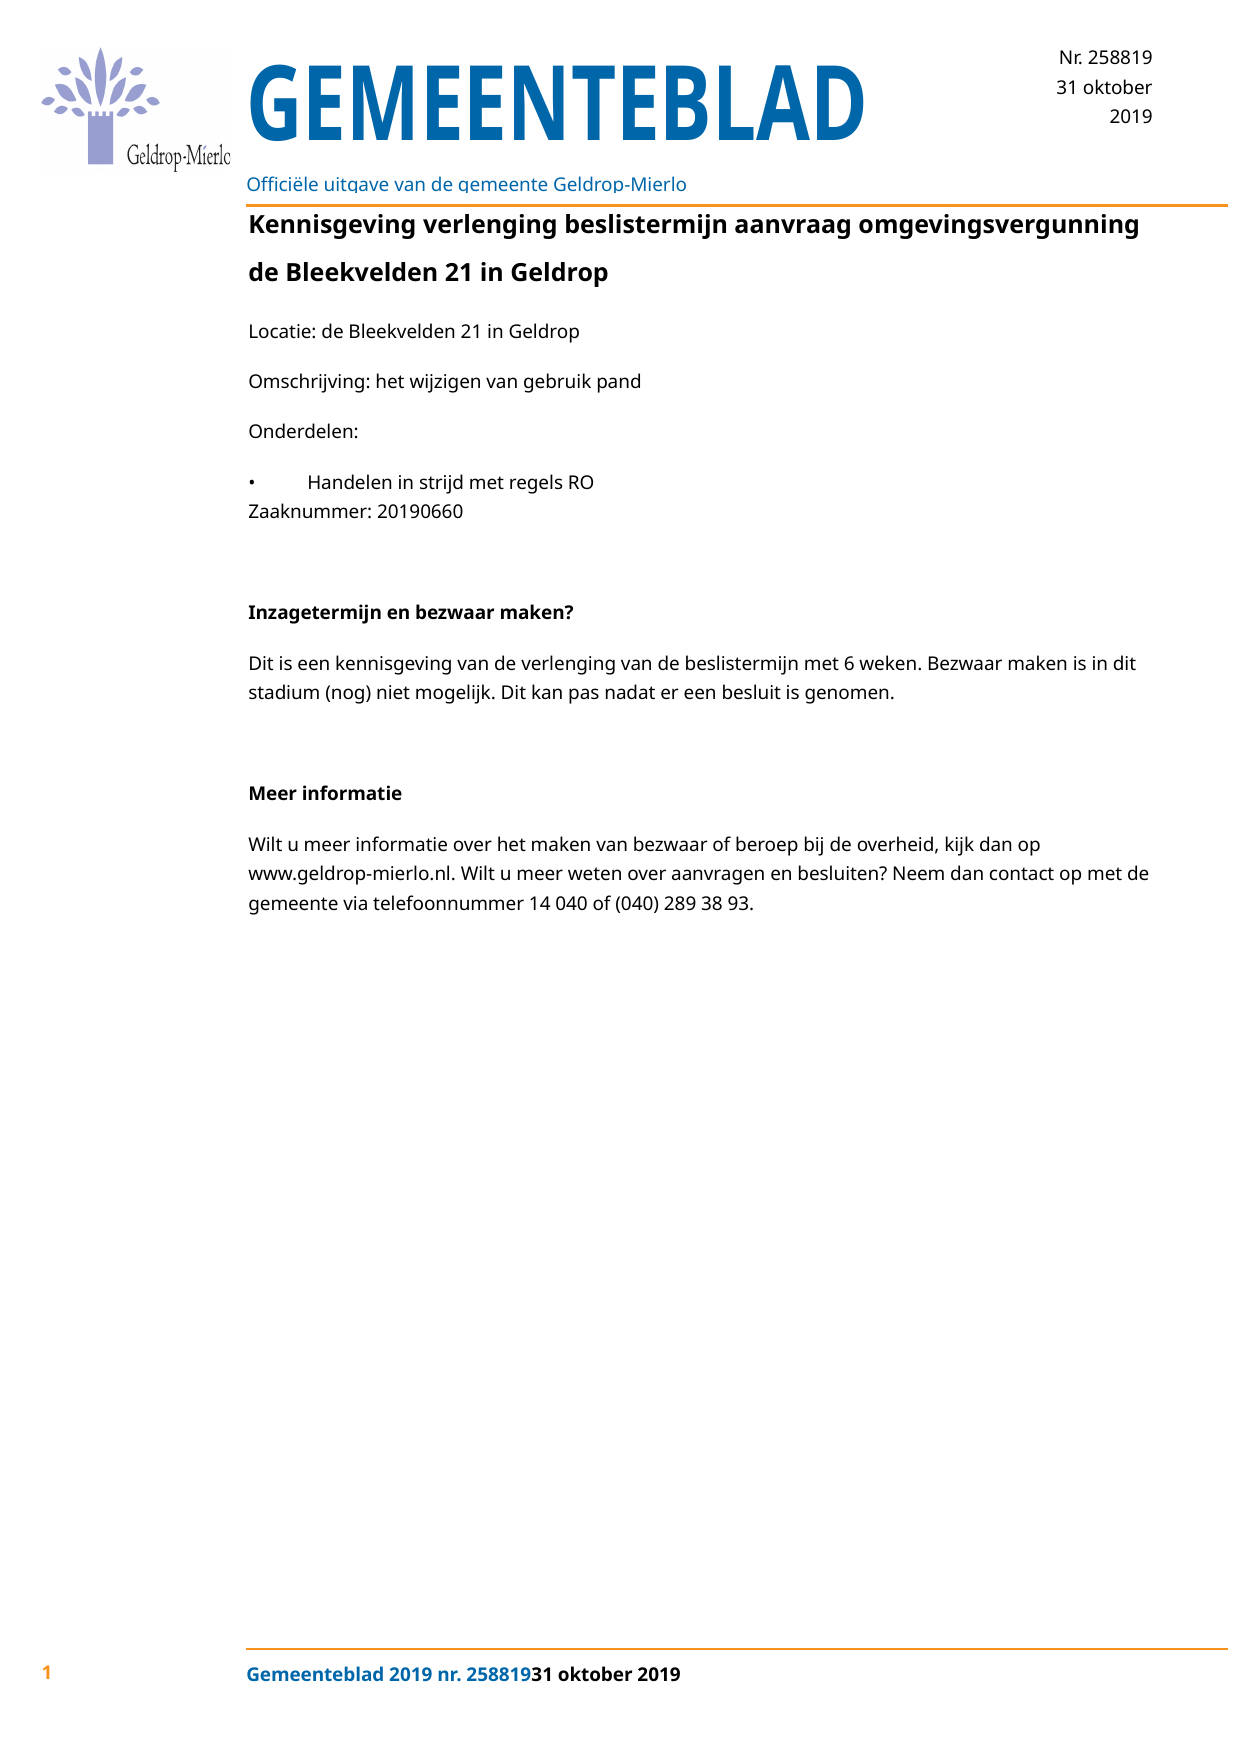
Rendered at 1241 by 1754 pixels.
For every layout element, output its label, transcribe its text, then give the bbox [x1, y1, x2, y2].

text Inzagetermijn en bezwaar maken? [248, 599, 1152, 625]
text Zaaknummer: 20190660 [248, 499, 1152, 524]
text Meer informatie [248, 780, 1152, 806]
text Onderdelen: [248, 419, 1152, 444]
text Kennisgeving verlenging beslistermijn aanvraag omgevingsvergunning de Bleekvelden 21 in Geldrop [248, 207, 1152, 288]
text Dit is een kennisgeving van de verlenging van de beslistermijn met 6 weken. Bezwaar maken is in dit stadium (nog) niet mogelijk. Dit kan pas nadat er een besluit is genomen. [248, 650, 1152, 705]
list Handelen in strijd met regels RO [248, 469, 1152, 495]
picture [41, 47, 231, 172]
text Omschrijving: het wijzigen van gebruik pand [248, 368, 1152, 394]
text Locatie: de Bleekvelden 21 in Geldrop [248, 318, 1152, 344]
text Wilt u meer informatie over het maken van bezwaar of beroep bij de overheid, kijk dan op www.geldrop-mierlo.nl. Wilt u meer weten over aanvragen en besluiten? Neem dan contact op met de gemeente via telefoonnummer 14 040 of (040) 289 38 93. [248, 831, 1152, 916]
